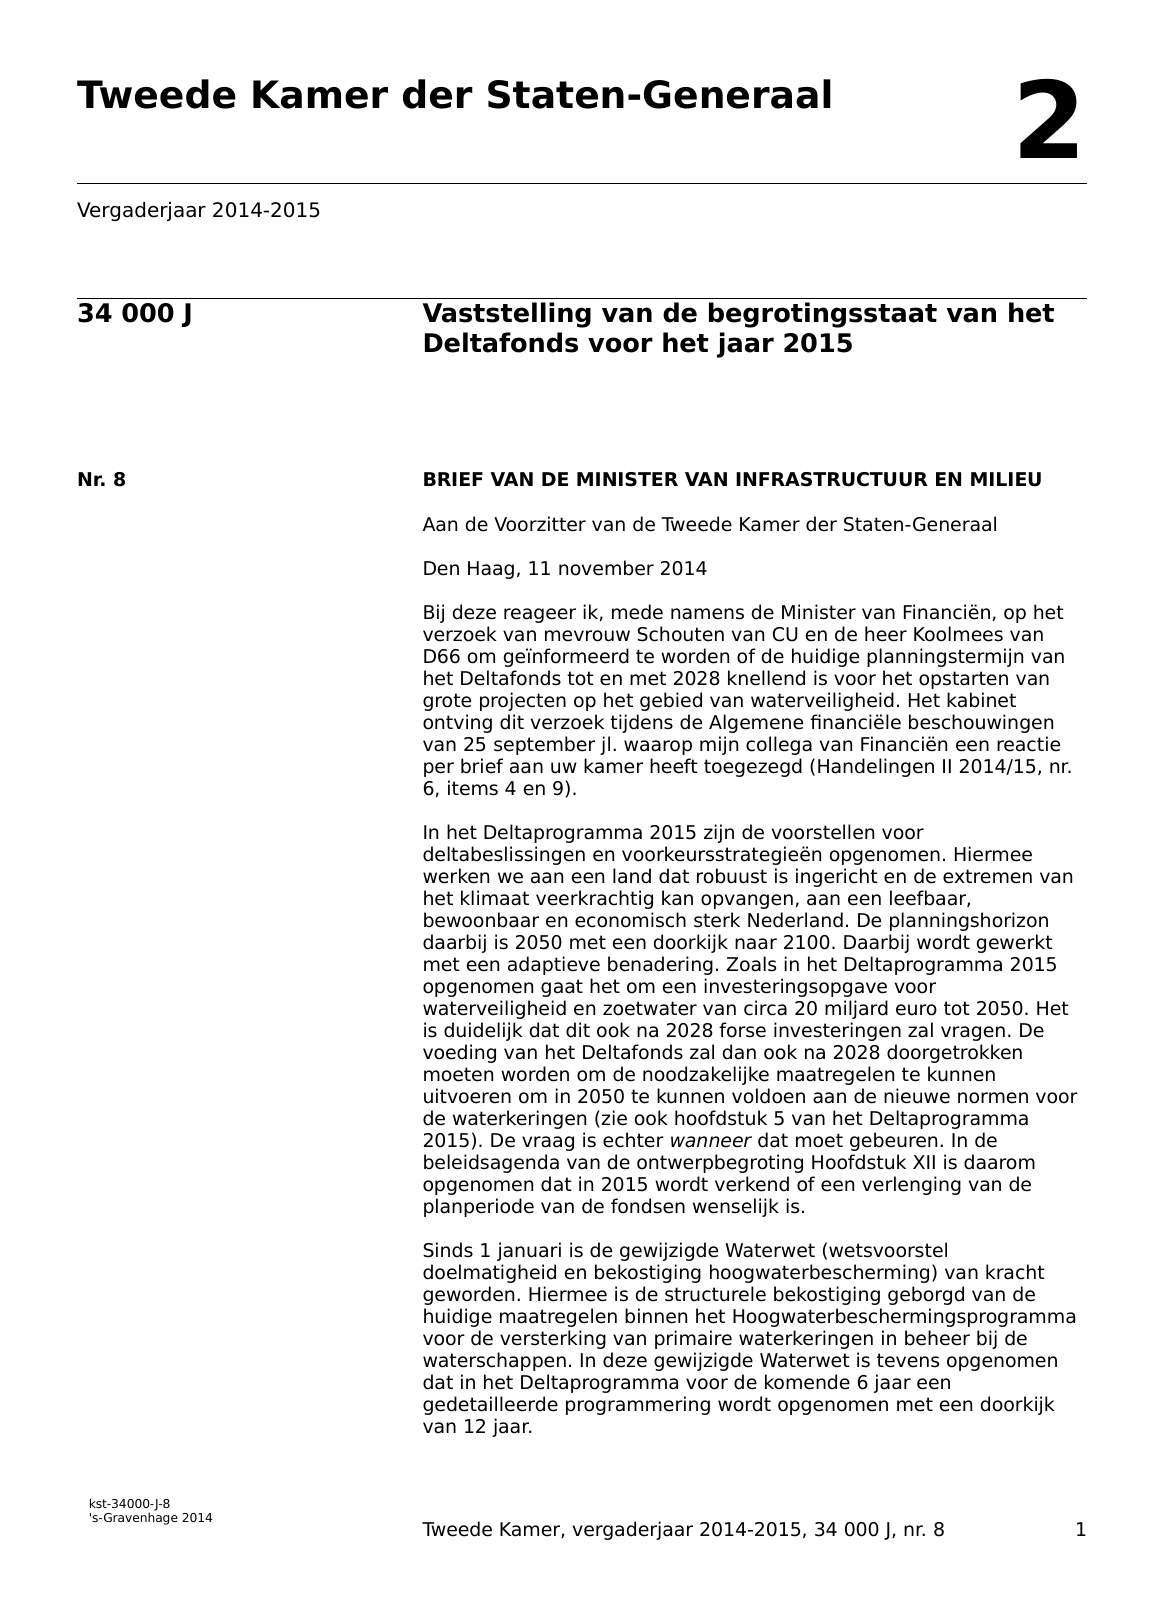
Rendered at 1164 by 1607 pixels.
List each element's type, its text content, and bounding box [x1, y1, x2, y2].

text Sinds 1 januari is de gewijzigde Waterwet (wetsvoorstel doelmatigheid en bekostiging hoogwaterbescherming) van kracht geworden. Hiermee is de structurele bekostiging geborgd van de huidige maatregelen binnen het Hoogwaterbeschermingsprogramma voor de versterking van primaire waterkeringen in beheer bij de waterschappen. In deze gewijzigde Waterwet is tevens opgenomen dat in het Deltaprogramma voor de komende 6 jaar een gedetailleerde programmering wordt opgenomen met een doorkijk van 12 jaar. [422, 1240, 1087, 1437]
text Den Haag, 11 november 2014 [422, 558, 1087, 580]
table_header 2 [886, 59, 1087, 183]
subtitle 34 000 J Vaststelling van de begrotingsstaat van het Deltafonds voor het jaar 2015 [77, 299, 1087, 358]
table_header Tweede Kamer der Staten-Generaal [77, 59, 886, 183]
table_cell Vergaderjaar 2014-2015 [77, 184, 1087, 298]
text kst-34000-J-8 [88, 1497, 323, 1511]
subtitle Nr. 8 BRIEF VAN DE MINISTER VAN INFRASTRUCTUUR EN MILIEU [77, 469, 1087, 491]
text Aan de Voorzitter van de Tweede Kamer der Staten-Generaal [422, 513, 1087, 536]
text Bij deze reageer ik, mede namens de Minister van Financiën, op het verzoek van mevrouw Schouten van CU en de heer Koolmees van D66 om geïnformeerd te worden of de huidige planningstermijn van het Deltafonds tot en met 2028 knellend is voor het opstarten van grote projecten op het gebied van waterveiligheid. Het kabinet ontving dit verzoek tijdens de Algemene financiële beschouwingen van 25 september jl. waarop mijn collega van Financiën een reactie per brief aan uw kamer heeft toegezegd (Handelingen II 2014/15, nr. 6, items 4 en 9). [422, 602, 1087, 800]
text In het Deltaprogramma 2015 zijn de voorstellen voor deltabeslissingen en voorkeursstrategieën opgenomen. Hiermee werken we aan een land dat robuust is ingericht en de extremen van het klimaat veerkrachtig kan opvangen, aan een leefbaar, bewoonbaar en economisch sterk Nederland. De planningshorizon daarbij is 2050 met een doorkijk naar 2100. Daarbij wordt gewerkt met een adaptieve benadering. Zoals in het Deltaprogramma 2015 opgenomen gaat het om een investeringsopgave voor waterveiligheid en zoetwater van circa 20 miljard euro tot 2050. Het is duidelijk dat dit ook na 2028 forse investeringen zal vragen. De voeding van het Deltafonds zal dan ook na 2028 doorgetrokken moeten worden om de noodzakelijke maatregelen te kunnen uitvoeren om in 2050 te kunnen voldoen aan de nieuwe normen voor de waterkeringen (zie ook hoofdstuk 5 van het Deltaprogramma 2015). De vraag is echter wanneer dat moet gebeuren. In de beleidsagenda van de ontwerpbegroting Hoofdstuk XII is daarom opgenomen dat in 2015 wordt verkend of een verlenging van de planperiode van de fondsen wenselijk is. [422, 822, 1087, 1217]
text 's-Gravenhage 2014 [88, 1511, 323, 1525]
